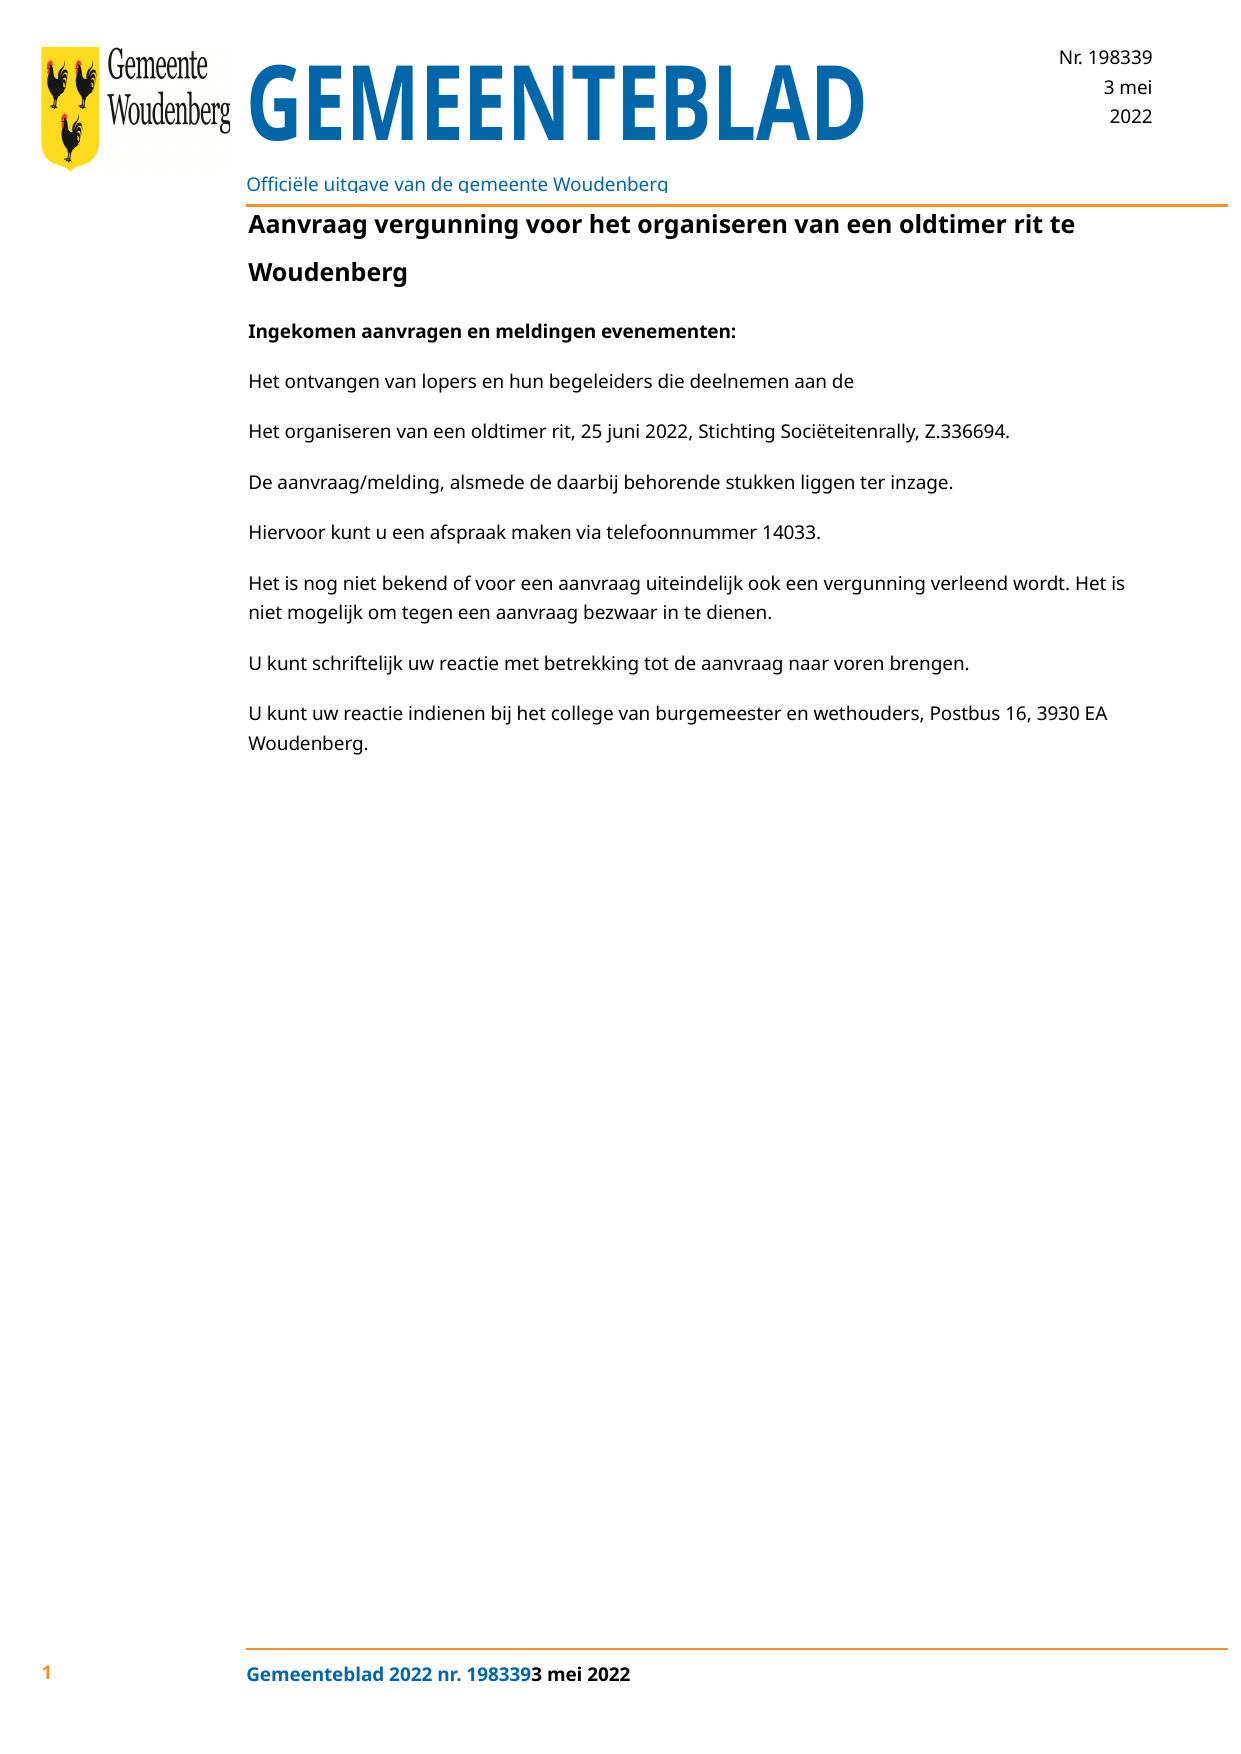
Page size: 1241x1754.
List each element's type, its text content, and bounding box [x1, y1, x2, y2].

text Hiervoor kunt u een afspraak maken via telefoonnummer 14033. [248, 519, 1152, 545]
text De aanvraag/melding, alsmede de daarbij behorende stukken liggen ter inzage. [248, 469, 1152, 495]
text Ingekomen aanvragen en meldingen evenementen: [248, 318, 1152, 344]
text Het organiseren van een oldtimer rit, 25 juni 2022, Stichting Sociëteitenrally, Z.336694. [248, 419, 1152, 444]
text Het is nog niet bekend of voor een aanvraag uiteindelijk ook een vergunning verleend wordt. Het is niet mogelijk om tegen een aanvraag bezwaar in te dienen. [248, 570, 1152, 625]
picture [41, 47, 231, 172]
text U kunt schriftelijk uw reactie met betrekking tot de aanvraag naar voren brengen. [248, 650, 1152, 676]
text U kunt uw reactie indienen bij het college van burgemeester en wethouders, Postbus 16, 3930 EA Woudenberg. [248, 700, 1152, 756]
text Het ontvangen van lopers en hun begeleiders die deelnemen aan de [248, 368, 1152, 394]
text Aanvraag vergunning voor het organiseren van een oldtimer rit te Woudenberg [248, 207, 1152, 288]
